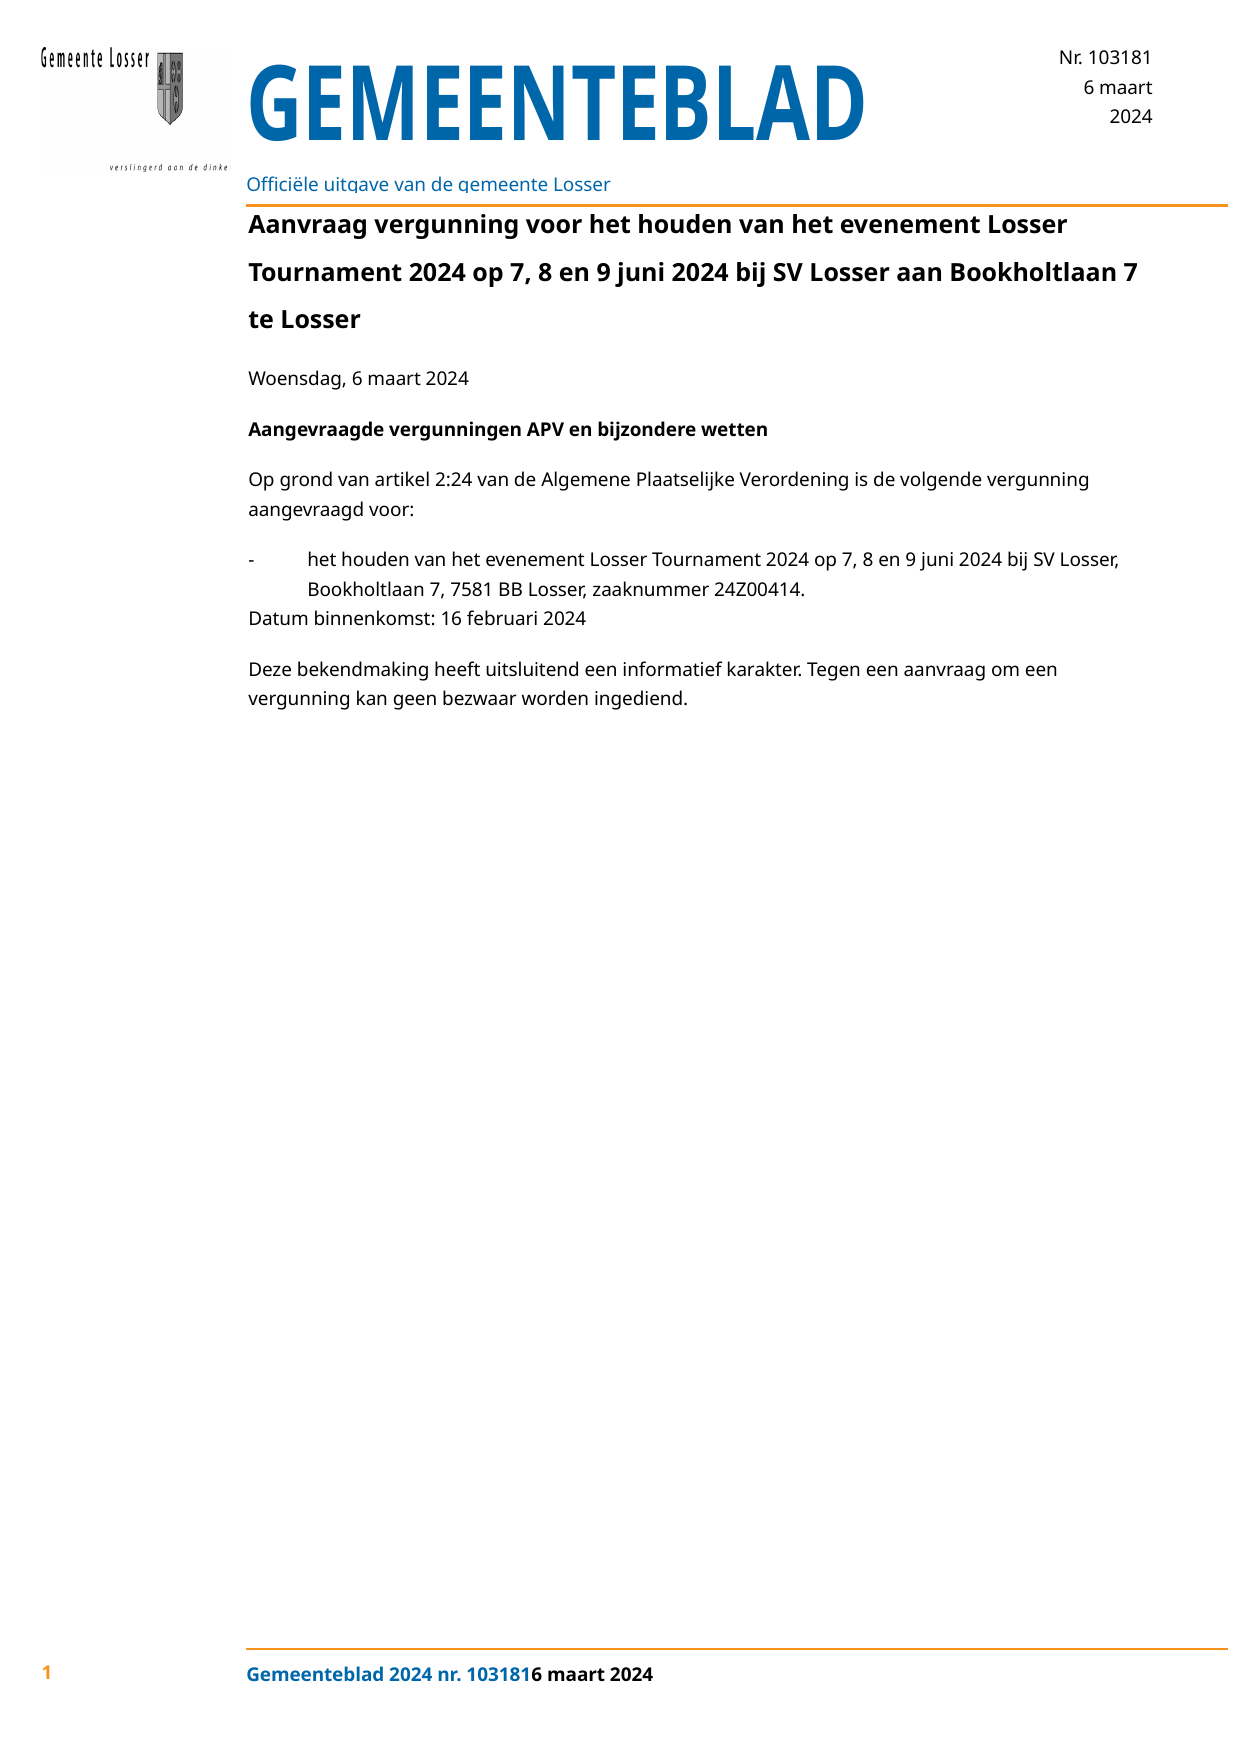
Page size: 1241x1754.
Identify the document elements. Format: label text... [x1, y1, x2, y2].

text Datum binnenkomst: 16 februari 2024 [248, 606, 1152, 631]
list het houden van het evenement Losser Tournament 2024 op 7, 8 en 9 juni 2024 bij SV Losser, Bookholtlaan 7, 7581 BB Losser, zaaknummer 24Z00414. [248, 546, 1152, 602]
text Aangevraagde vergunningen APV en bijzondere wetten [248, 416, 1152, 442]
text Deze bekendmaking heeft uitsluitend een informatief karakter. Tegen een aanvraag om een vergunning kan geen bezwaar worden ingediend. [248, 656, 1152, 711]
text Woensdag, 6 maart 2024 [248, 366, 1152, 391]
picture [41, 47, 231, 172]
text Aanvraag vergunning voor het houden van het evenement Losser Tournament 2024 op 7, 8 en 9 juni 2024 bij SV Losser aan Bookholtlaan 7 te Losser [248, 207, 1152, 336]
text Op grond van artikel 2:24 van de Algemene Plaatselijke Verordening is de volgende vergunning aangevraagd voor: [248, 466, 1152, 522]
